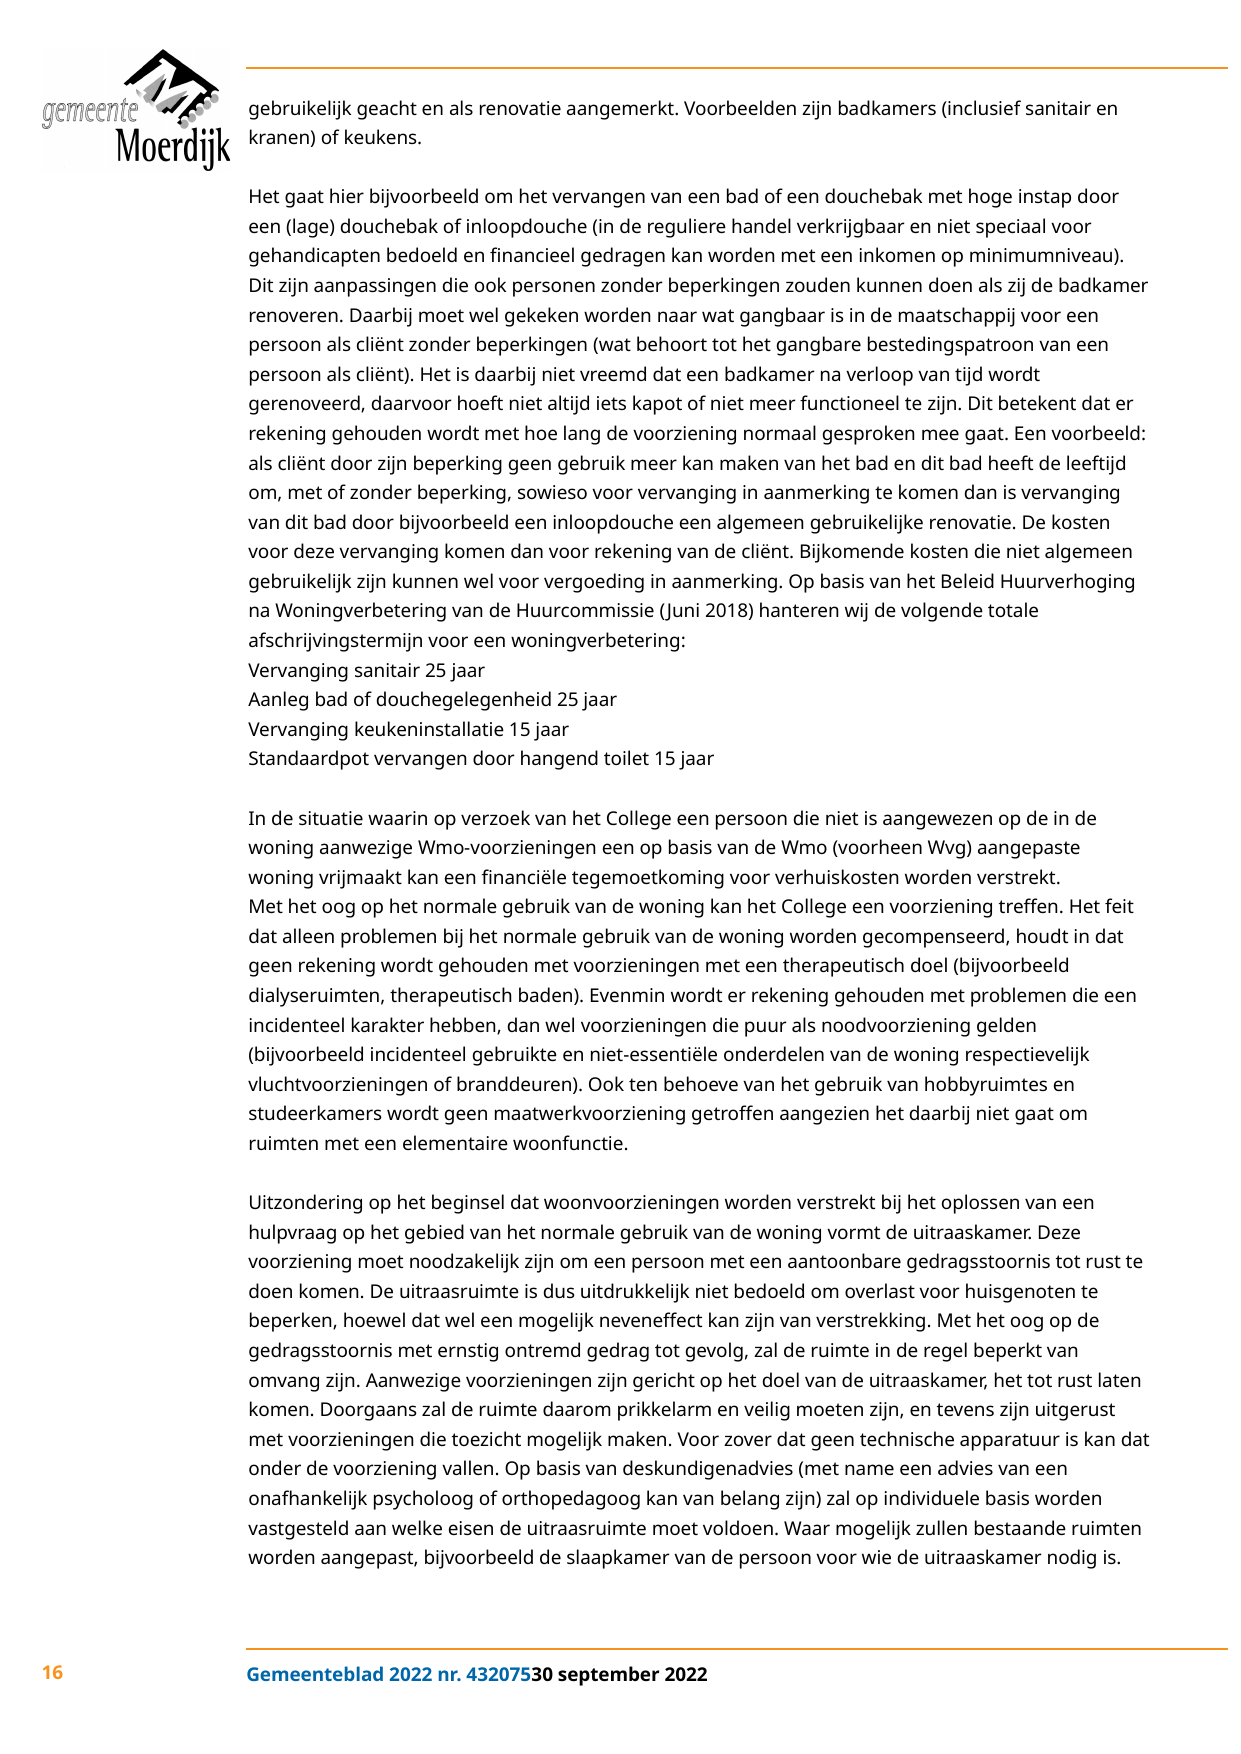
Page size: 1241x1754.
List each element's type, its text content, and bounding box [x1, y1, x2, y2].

text Met het oog op het normale gebruik van de woning kan het College een voorziening treffen. Het feit dat alleen problemen bij het normale gebruik van de woning worden gecompenseerd, houdt in dat geen rekening wordt gehouden met voorzieningen met een therapeutisch doel (bijvoorbeeld dialyseruimten, therapeutisch baden). Evenmin wordt er rekening gehouden met problemen die een incidenteel karakter hebben, dan wel voorzieningen die puur als noodvoorziening gelden (bijvoorbeeld incidenteel gebruikte en niet-essentiële onderdelen van de woning respectievelijk vluchtvoorzieningen of branddeuren). Ook ten behoeve van het gebruik van hobbyruimtes en studeerkamers wordt geen maatwerkvoorziening getroffen aangezien het daarbij niet gaat om ruimten met een elementaire woonfunctie. [248, 893, 1152, 1156]
text Uitzondering op het beginsel dat woonvoorzieningen worden verstrekt bij het oplossen van een hulpvraag op het gebied van het normale gebruik van de woning vormt de uitraaskamer. Deze voorziening moet noodzakelijk zijn om een persoon met een aantoonbare gedragsstoornis tot rust te doen komen. De uitraasruimte is dus uitdrukkelijk niet bedoeld om overlast voor huisgenoten te beperken, hoewel dat wel een mogelijk neveneffect kan zijn van verstrekking. Met het oog op de gedragsstoornis met ernstig ontremd gedrag tot gevolg, zal de ruimte in de regel beperkt van omvang zijn. Aanwezige voorzieningen zijn gericht op het doel van de uitraaskamer, het tot rust laten komen. Doorgaans zal de ruimte daarom prikkelarm en veilig moeten zijn, en tevens zijn uitgerust met voorzieningen die toezicht mogelijk maken. Voor zover dat geen technische apparatuur is kan dat onder de voorziening vallen. Op basis van deskundigenadvies (met name een advies van een onafhankelijk psycholoog of orthopedagoog kan van belang zijn) zal op individuele basis worden vastgesteld aan welke eisen de uitraasruimte moet voldoen. Waar mogelijk zullen bestaande ruimten worden aangepast, bijvoorbeeld de slaapkamer van de persoon voor wie de uitraaskamer nodig is. [248, 1189, 1152, 1570]
text Standaardpot vervangen door hangend toilet 15 jaar [248, 746, 1152, 771]
text Vervanging sanitair 25 jaar [248, 657, 1152, 683]
text Vervanging keukeninstallatie 15 jaar [248, 716, 1152, 742]
text gebruikelijk geacht en als renovatie aangemerkt. Voorbeelden zijn badkamers (inclusief sanitair en kranen) of keukens. [248, 95, 1152, 150]
text In de situatie waarin op verzoek van het College een persoon die niet is aangewezen op de in de woning aanwezige Wmo-voorzieningen een op basis van de Wmo (voorheen Wvg) aangepaste woning vrijmaakt kan een financiële tegemoetkoming voor verhuiskosten worden verstrekt. [248, 805, 1152, 890]
text Aanleg bad of douchegelegenheid 25 jaar [248, 686, 1152, 712]
picture [41, 47, 231, 172]
text Het gaat hier bijvoorbeeld om het vervangen van een bad of een douchebak met hoge instap door een (lage) douchebak of inloopdouche (in de reguliere handel verkrijgbaar en niet speciaal voor gehandicapten bedoeld en financieel gedragen kan worden met een inkomen op minimumniveau). Dit zijn aanpassingen die ook personen zonder beperkingen zouden kunnen doen als zij de badkamer renoveren. Daarbij moet wel gekeken worden naar wat gangbaar is in de maatschappij voor een persoon als cliënt zonder beperkingen (wat behoort tot het gangbare bestedingspatroon van een persoon als cliënt). Het is daarbij niet vreemd dat een badkamer na verloop van tijd wordt gerenoveerd, daarvoor hoeft niet altijd iets kapot of niet meer functioneel te zijn. Dit betekent dat er rekening gehouden wordt met hoe lang de voorziening normaal gesproken mee gaat. Een voorbeeld: als cliënt door zijn beperking geen gebruik meer kan maken van het bad en dit bad heeft de leeftijd om, met of zonder beperking, sowieso voor vervanging in aanmerking te komen dan is vervanging van dit bad door bijvoorbeeld een inloopdouche een algemeen gebruikelijke renovatie. De kosten voor deze vervanging komen dan voor rekening van de cliënt. Bijkomende kosten die niet algemeen gebruikelijk zijn kunnen wel voor vergoeding in aanmerking. Op basis van het Beleid Huurverhoging na Woningverbetering van de Huurcommissie (Juni 2018) hanteren wij de volgende totale afschrijvingstermijn voor een woningverbetering: [248, 183, 1152, 653]
